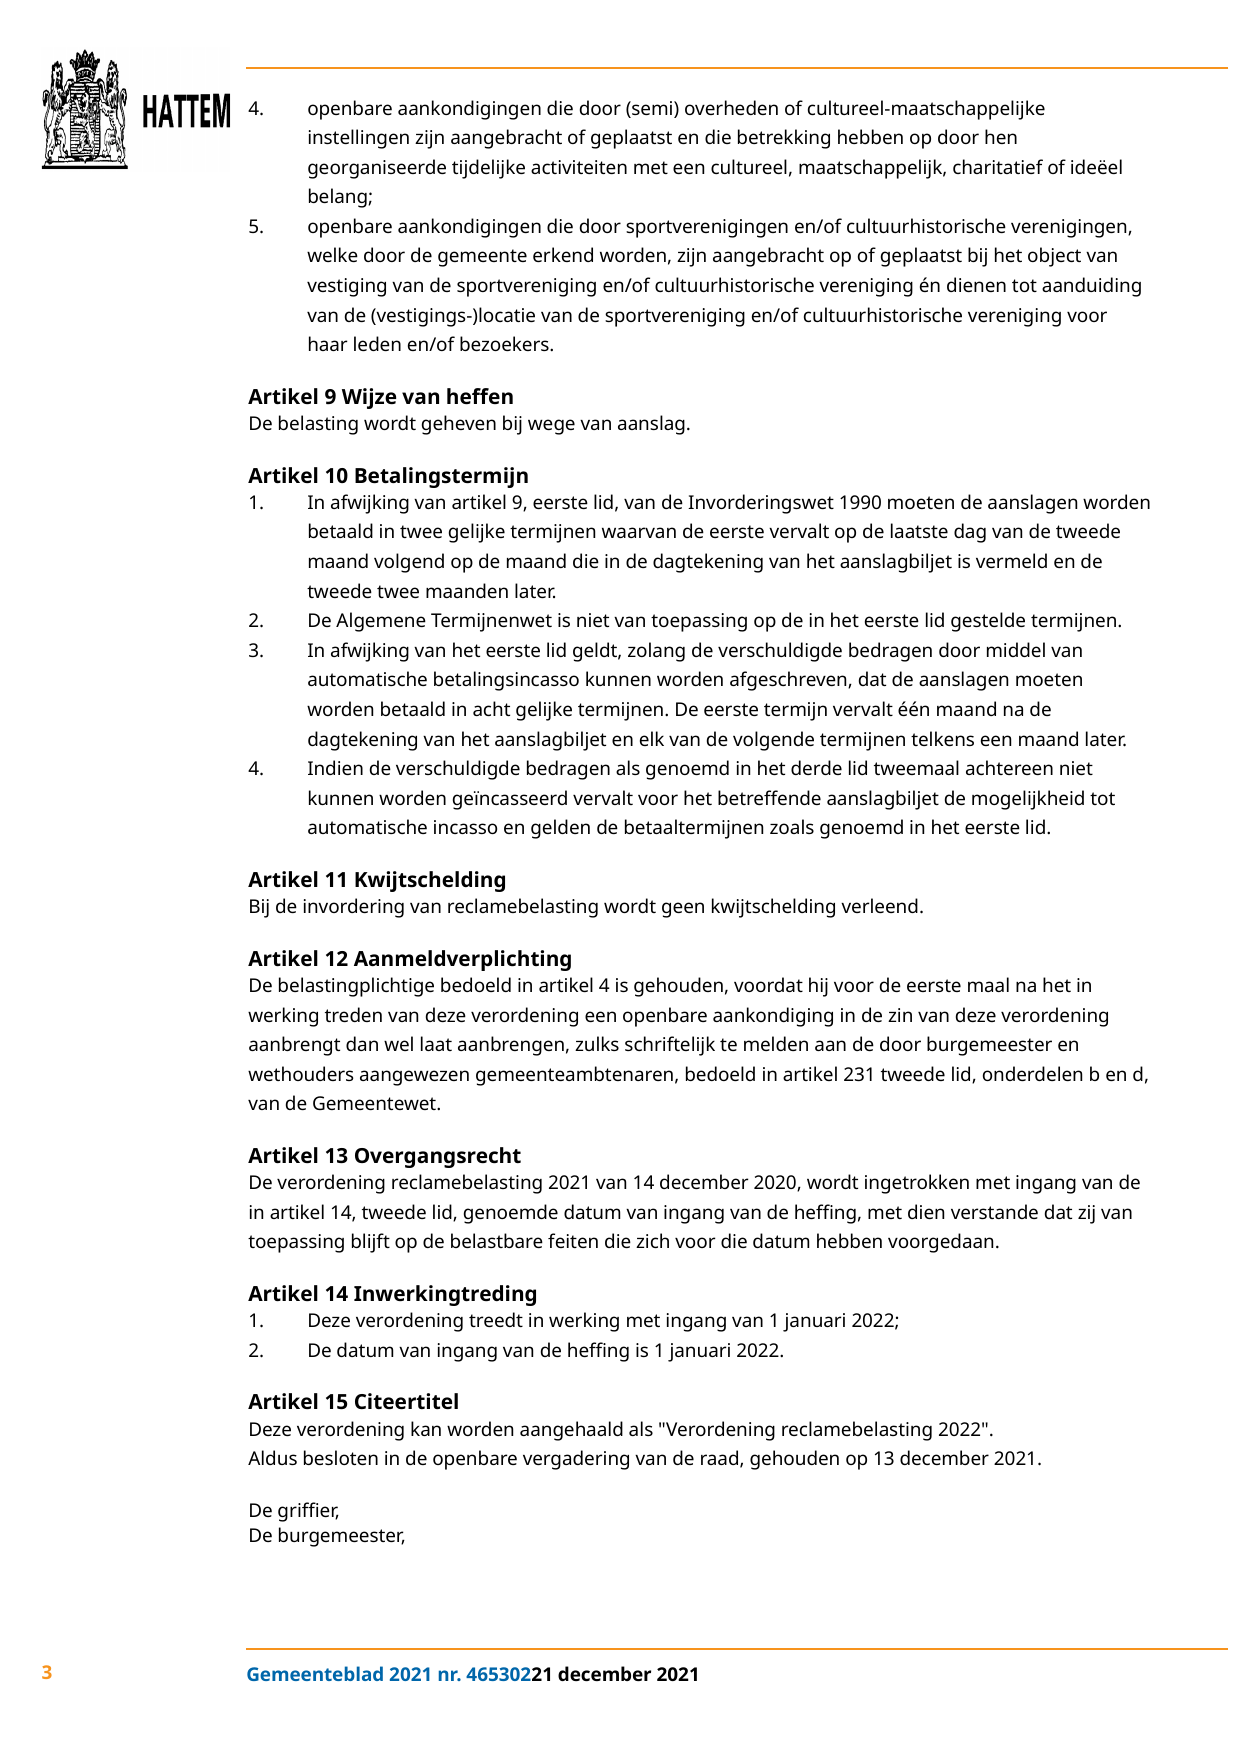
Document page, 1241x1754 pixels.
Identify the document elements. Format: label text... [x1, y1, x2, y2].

text De verordening reclamebelasting 2021 van 14 december 2020, wordt ingetrokken met ingang van de in artikel 14, tweede lid, genoemde datum van ingang van de heffing, met dien verstande dat zij van toepassing blijft op de belastbare feiten die zich voor die datum hebben voorgedaan. [248, 1169, 1152, 1254]
picture [41, 47, 231, 172]
text Artikel 14 Inwerkingtreding [248, 1279, 1152, 1307]
text De belasting wordt geheven bij wege van aanslag. [248, 410, 1152, 436]
text De burgemeester, [248, 1523, 1152, 1548]
list In afwijking van artikel 9, eerste lid, van de Invorderingswet 1990 moeten de aanslagen worden betaald in twee gelijke termijnen waarvan de eerste vervalt op de laatste dag van de tweede maand volgend op de maand die in de dagtekening van het aanslagbiljet is vermeld en de tweede twee maanden later. [248, 489, 1152, 604]
text Artikel 10 Betalingstermijn [248, 461, 1152, 489]
text Artikel 13 Overgangsrecht [248, 1141, 1152, 1169]
list De Algemene Termijnenwet is niet van toepassing op de in het eerste lid gestelde termijnen. [248, 607, 1152, 633]
text Deze verordening kan worden aangehaald als "Verordening reclamebelasting 2022". [248, 1416, 1152, 1442]
text Artikel 12 Aanmeldverplichting [248, 944, 1152, 972]
text De griffier, [248, 1497, 1152, 1523]
text Artikel 15 Citeertitel [248, 1387, 1152, 1416]
text Artikel 9 Wijze van heffen [248, 382, 1152, 410]
text Aldus besloten in de openbare vergadering van de raad, gehouden op 13 december 2021. [248, 1446, 1152, 1471]
text Bij de invordering van reclamebelasting wordt geen kwijtschelding verleend. [248, 893, 1152, 919]
list openbare aankondigingen die door (semi) overheden of cultureel-maatschappelijke instellingen zijn aangebracht of geplaatst en die betrekking hebben op door hen georganiseerde tijdelijke activiteiten met een cultureel, maatschappelijk, charitatief of ideëel belang; [248, 95, 1152, 209]
list Deze verordening treedt in werking met ingang van 1 januari 2022; [248, 1307, 1152, 1333]
list In afwijking van het eerste lid geldt, zolang de verschuldigde bedragen door middel van automatische betalingsincasso kunnen worden afgeschreven, dat de aanslagen moeten worden betaald in acht gelijke termijnen. De eerste termijn vervalt één maand na de dagtekening van het aanslagbiljet en elk van de volgende termijnen telkens een maand later. [248, 637, 1152, 752]
list openbare aankondigingen die door sportverenigingen en/of cultuurhistorische verenigingen, welke door de gemeente erkend worden, zijn aangebracht op of geplaatst bij het object van vestiging van de sportvereniging en/of cultuurhistorische vereniging én dienen tot aanduiding van de (vestigings-)locatie van de sportvereniging en/of cultuurhistorische vereniging voor haar leden en/of bezoekers. [248, 213, 1152, 357]
list Indien de verschuldigde bedragen als genoemd in het derde lid tweemaal achtereen niet kunnen worden geïncasseerd vervalt voor het betreffende aanslagbiljet de mogelijkheid tot automatische incasso en gelden de betaaltermijnen zoals genoemd in het eerste lid. [248, 755, 1152, 840]
list De datum van ingang van de heffing is 1 januari 2022. [248, 1337, 1152, 1363]
text De belastingplichtige bedoeld in artikel 4 is gehouden, voordat hij voor de eerste maal na het in werking treden van deze verordening een openbare aankondiging in de zin van deze verordening aanbrengt dan wel laat aanbrengen, zulks schriftelijk te melden aan de door burgemeester en wethouders aangewezen gemeenteambtenaren, bedoeld in artikel 231 tweede lid, onderdelen b en d, van de Gemeentewet. [248, 972, 1152, 1116]
text Artikel 11 Kwijtschelding [248, 865, 1152, 893]
